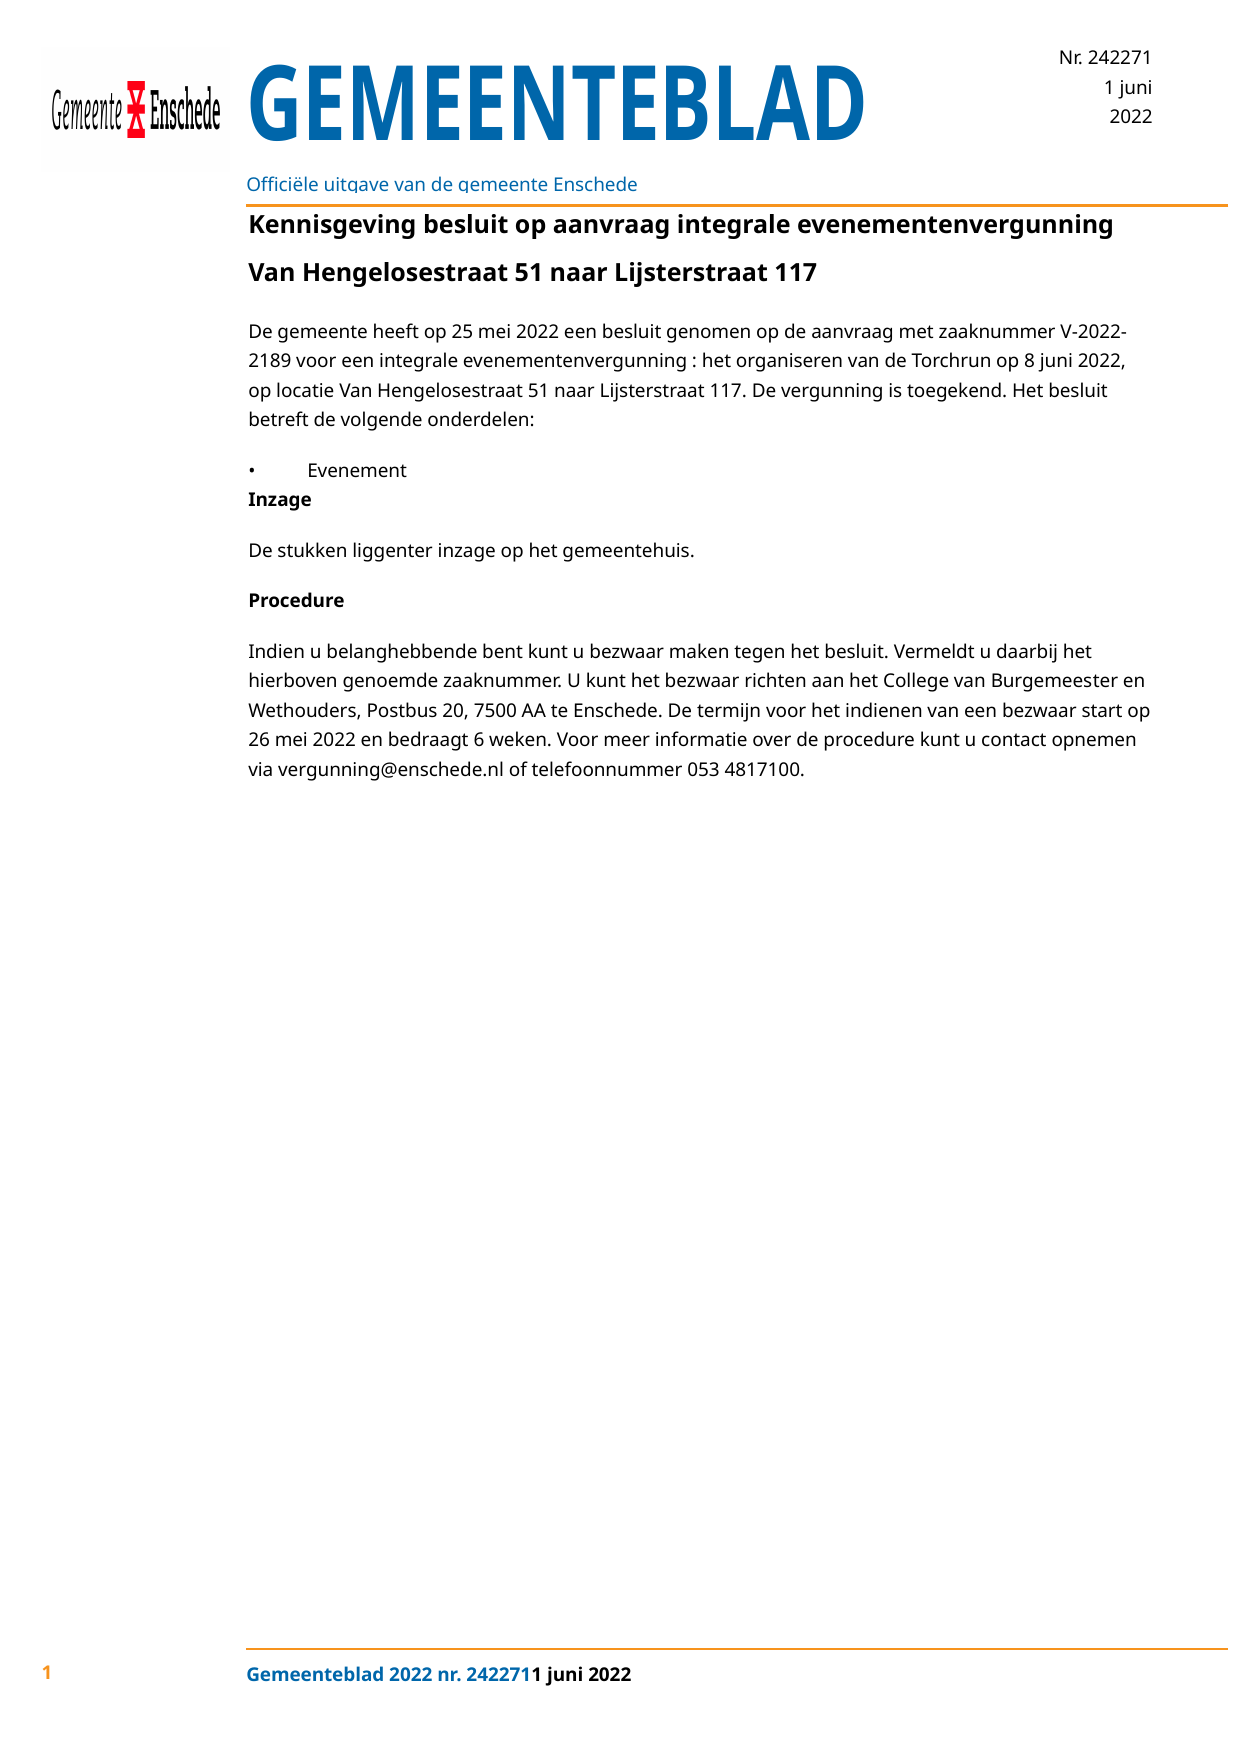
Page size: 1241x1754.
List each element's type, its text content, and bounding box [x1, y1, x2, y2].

text De gemeente heeft op 25 mei 2022 een besluit genomen op de aanvraag met zaaknummer V-2022-2189 voor een integrale evenementenvergunning : het organiseren van de Torchrun op 8 juni 2022, op locatie Van Hengelosestraat 51 naar Lijsterstraat 117. De vergunning is toegekend. Het besluit betreft de volgende onderdelen: [248, 318, 1152, 432]
list Evenement [248, 457, 1152, 483]
text Procedure [248, 587, 1152, 613]
text Kennisgeving besluit op aanvraag integrale evenementenvergunning Van Hengelosestraat 51 naar Lijsterstraat 117 [248, 207, 1152, 288]
text De stukken liggenter inzage op het gemeentehuis. [248, 537, 1152, 563]
text Inzage [248, 487, 1152, 512]
text Indien u belanghebbende bent kunt u bezwaar maken tegen het besluit. Vermeldt u daarbij het hierboven genoemde zaaknummer. U kunt het bezwaar richten aan het College van Burgemees­ter en Wethouders, Postbus 20, 7500 AA te Enschede. De termijn voor het indienen van een bezwaar start op 26 mei 2022 en bedraagt 6 weken. Voor meer informatie over de procedure kunt u contact opnemen via vergunning@enschede.nl of telefoonnummer 053 4817100. [248, 638, 1152, 782]
picture [41, 47, 231, 172]
